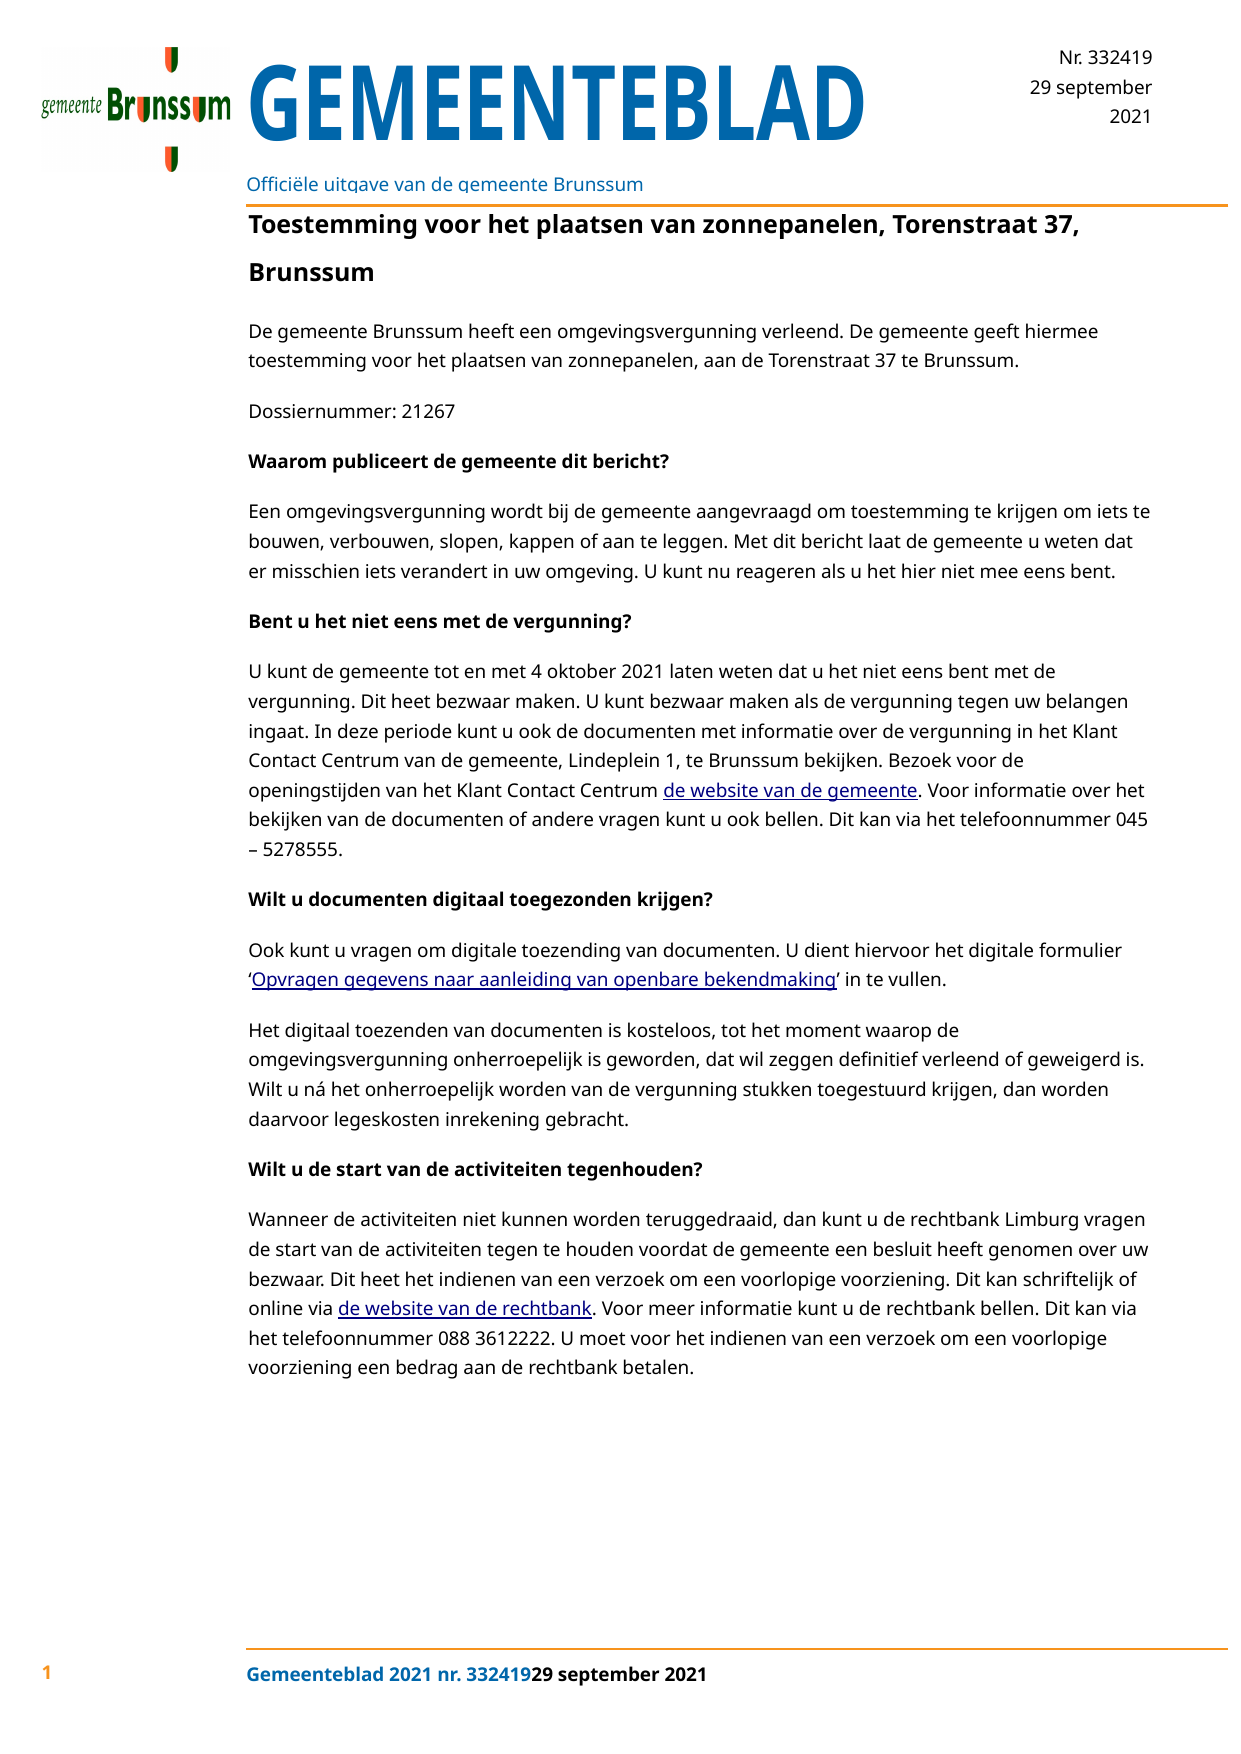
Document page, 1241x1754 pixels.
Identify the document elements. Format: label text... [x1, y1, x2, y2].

text U kunt de gemeente tot en met 4 oktober 2021 laten weten dat u het niet eens bent met de vergunning. Dit heet bezwaar maken. U kunt bezwaar maken als de vergunning tegen uw belangen ingaat. In deze periode kunt u ook de documenten met informatie over de vergunning in het Klant Contact Centrum van de gemeente, Lindeplein 1, te Brunssum bekijken. Bezoek voor de openingstijden van het Klant Contact Centrum de website van de gemeente. Voor informatie over het bekijken van de documenten of andere vragen kunt u ook bellen. Dit kan via het telefoonnummer 045 – 5278555. [248, 659, 1152, 862]
text Wilt u de start van de activiteiten tegenhouden? [248, 1156, 1152, 1182]
text Wanneer de activiteiten niet kunnen worden teruggedraaid, dan kunt u de rechtbank Limburg vragen de start van de activiteiten tegen te houden voordat de gemeente een besluit heeft genomen over uw bezwaar. Dit heet het indienen van een verzoek om een voorlopige voorziening. Dit kan schriftelijk of online via de website van de rechtbank. Voor meer informatie kunt u de rechtbank bellen. Dit kan via het telefoonnummer 088 3612222. U moet voor het indienen van een verzoek om een voorlopige voorziening een bedrag aan de rechtbank betalen. [248, 1207, 1152, 1380]
text Wilt u documenten digitaal toegezonden krijgen? [248, 887, 1152, 912]
text De gemeente Brunssum heeft een omgevingsvergunning verleend. De gemeente geeft hiermee toestemming voor het plaatsen van zonnepanelen, aan de Torenstraat 37 te Brunssum. [248, 318, 1152, 373]
text Waarom publiceert de gemeente dit bericht? [248, 448, 1152, 474]
picture [41, 47, 231, 172]
text Een omgevingsvergunning wordt bij de gemeente aangevraagd om toestemming te krijgen om iets te bouwen, verbouwen, slopen, kappen of aan te leggen. Met dit bericht laat de gemeente u weten dat er misschien iets verandert in uw omgeving. U kunt nu reageren als u het hier niet mee eens bent. [248, 499, 1152, 584]
text Toestemming voor het plaatsen van zonnepanelen, Torenstraat 37, Brunssum [248, 207, 1152, 288]
text Bent u het niet eens met de vergunning? [248, 608, 1152, 634]
text Ook kunt u vragen om digitale toezending van documenten. U dient hiervoor het digitale formulier ‘Opvragen gegevens naar aanleiding van openbare bekendmaking’ in te vullen. [248, 937, 1152, 992]
text Dossiernummer: 21267 [248, 398, 1152, 424]
text Het digitaal toezenden van documenten is kosteloos, tot het moment waarop de omgevingsvergunning onherroepelijk is geworden, dat wil zeggen definitief verleend of geweigerd is. Wilt u ná het onherroepelijk worden van de vergunning stukken toegestuurd krijgen, dan worden daarvoor legeskosten inrekening gebracht. [248, 1017, 1152, 1132]
